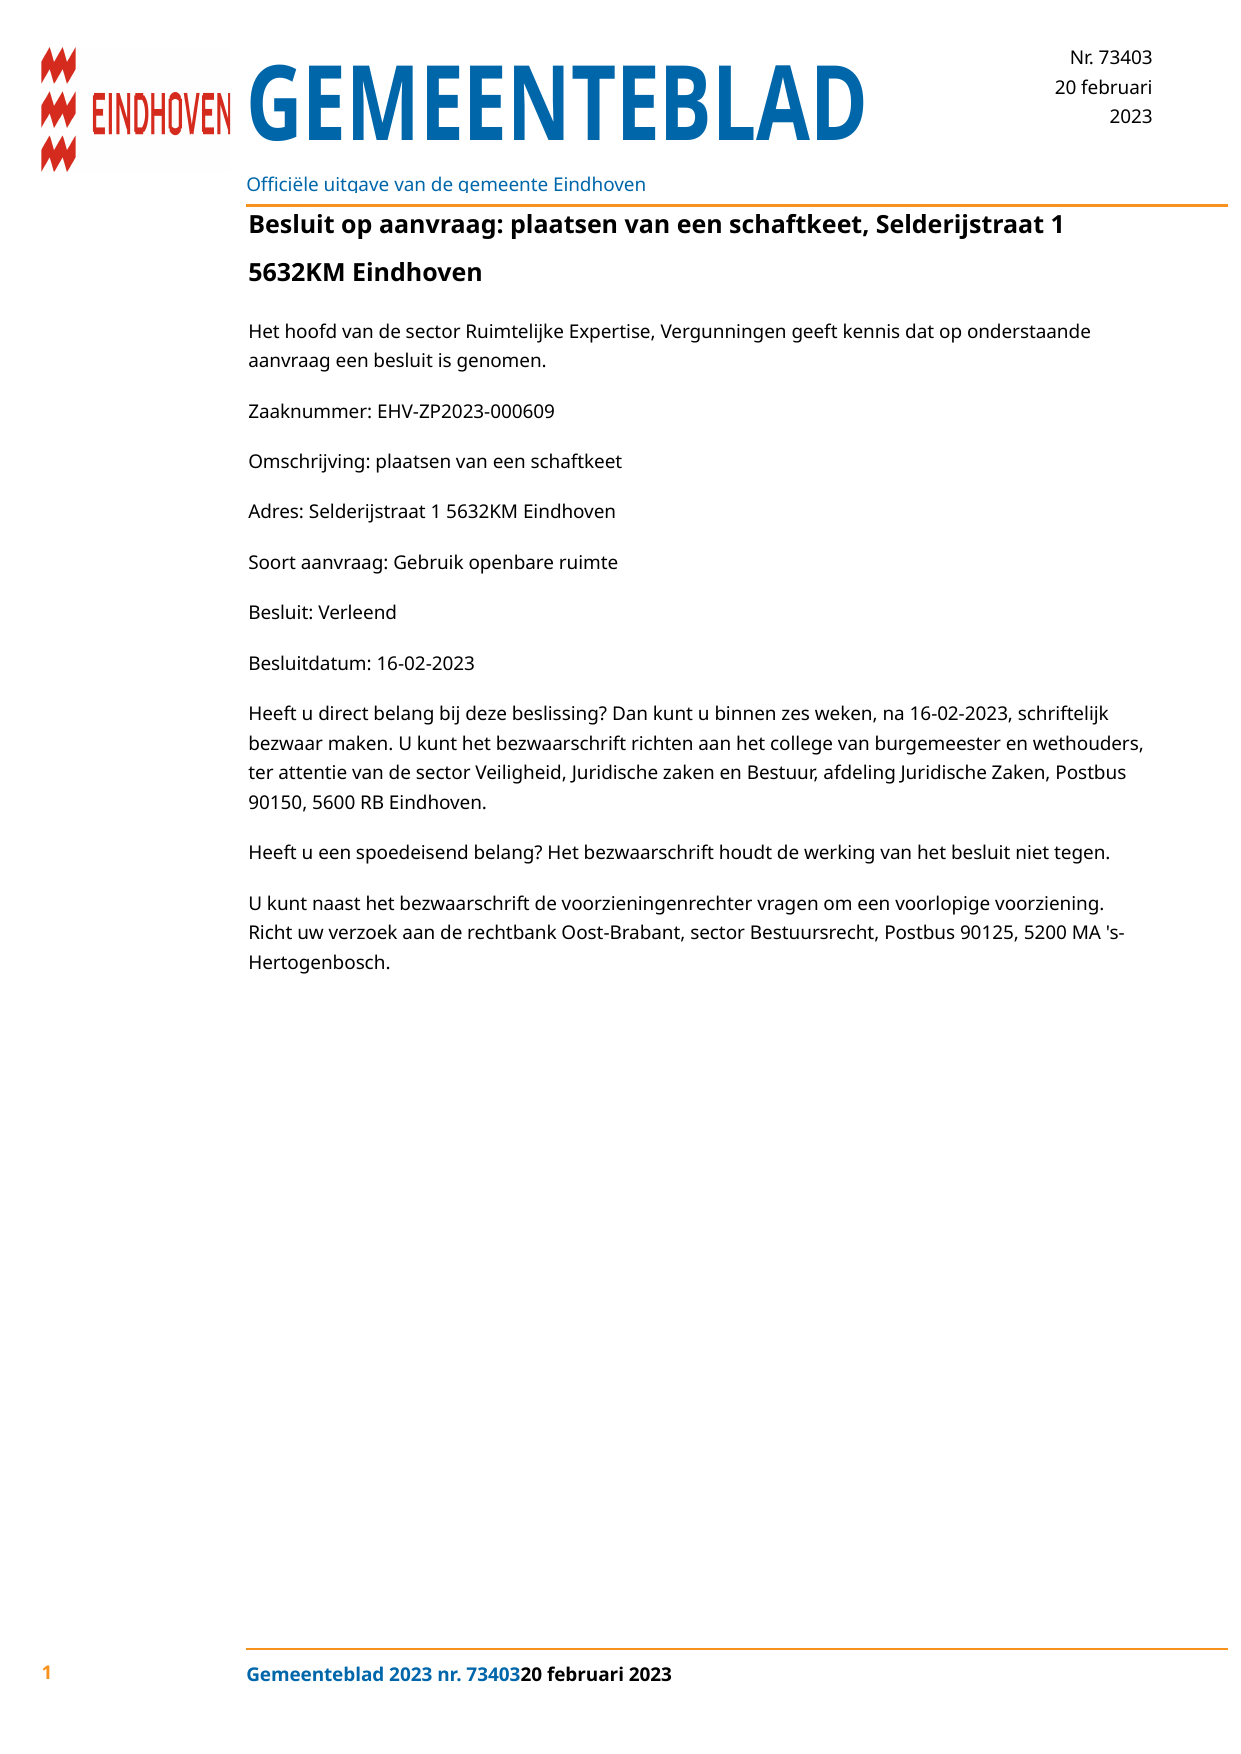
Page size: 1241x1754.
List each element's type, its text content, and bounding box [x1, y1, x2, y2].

text Besluit: Verleend [248, 599, 1152, 625]
text Heeft u een spoedeisend belang? Het bezwaarschrift houdt de werking van het besluit niet tegen. [248, 839, 1152, 865]
text Soort aanvraag: Gebruik openbare ruimte [248, 549, 1152, 575]
text Zaaknummer: EHV-ZP2023-000609 [248, 398, 1152, 424]
text Het hoofd van de sector Ruimtelijke Expertise, Vergunningen geeft kennis dat op onderstaande aanvraag een besluit is genomen. [248, 318, 1152, 373]
text Besluit op aanvraag: plaatsen van een schaftkeet, Selderijstraat 1 5632KM Eindhoven [248, 207, 1152, 288]
text Heeft u direct belang bij deze beslissing? Dan kunt u binnen zes weken, na 16-02-2023, schriftelijk bezwaar maken. U kunt het bezwaarschrift richten aan het college van burgemeester en wethouders, ter attentie van de sector Veiligheid, Juridische zaken en Bestuur, afdeling Juridische Zaken, Postbus 90150, 5600 RB Eindhoven. [248, 700, 1152, 815]
text U kunt naast het bezwaarschrift de voorzieningenrechter vragen om een voorlopige voorziening. Richt uw verzoek aan de rechtbank Oost-Brabant, sector Bestuursrecht, Postbus 90125, 5200 MA 's-Hertogenbosch. [248, 890, 1152, 975]
picture [41, 47, 231, 172]
text Besluitdatum: 16-02-2023 [248, 650, 1152, 676]
text Omschrijving: plaatsen van een schaftkeet [248, 448, 1152, 474]
text Adres: Selderijstraat 1 5632KM Eindhoven [248, 499, 1152, 524]
